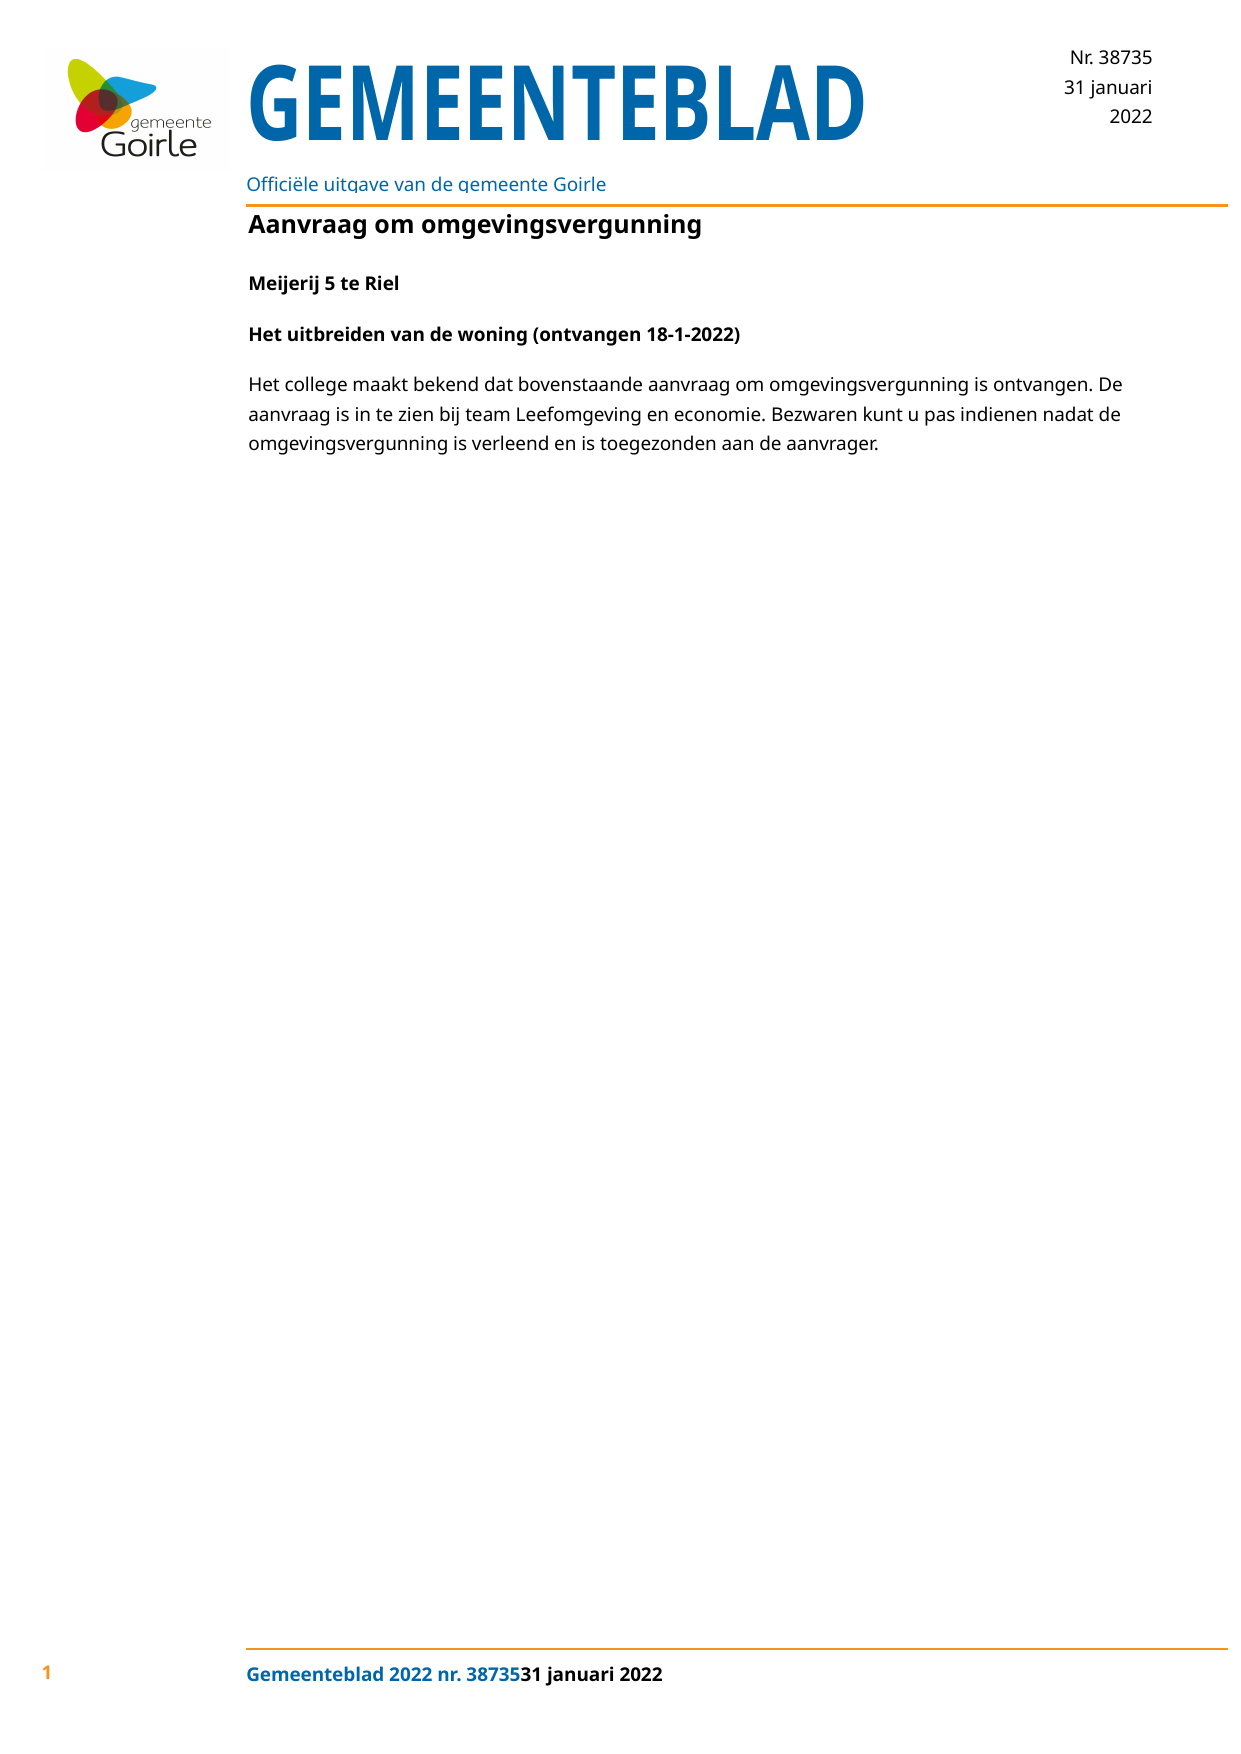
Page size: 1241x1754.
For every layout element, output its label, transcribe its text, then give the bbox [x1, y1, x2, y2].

text Het college maakt bekend dat bovenstaande aanvraag om omgevingsvergunning is ontvangen. De aanvraag is in te zien bij team Leefomgeving en economie. Bezwaren kunt u pas indienen nadat de omgevingsvergunning is verleend en is toegezonden aan de aanvrager. [248, 371, 1152, 456]
picture [41, 47, 231, 172]
text Het uitbreiden van de woning (ontvangen 18-1-2022) [248, 321, 1152, 346]
text Meijerij 5 te Riel [248, 270, 1152, 296]
text Aanvraag om omgevingsvergunning [248, 207, 1152, 241]
